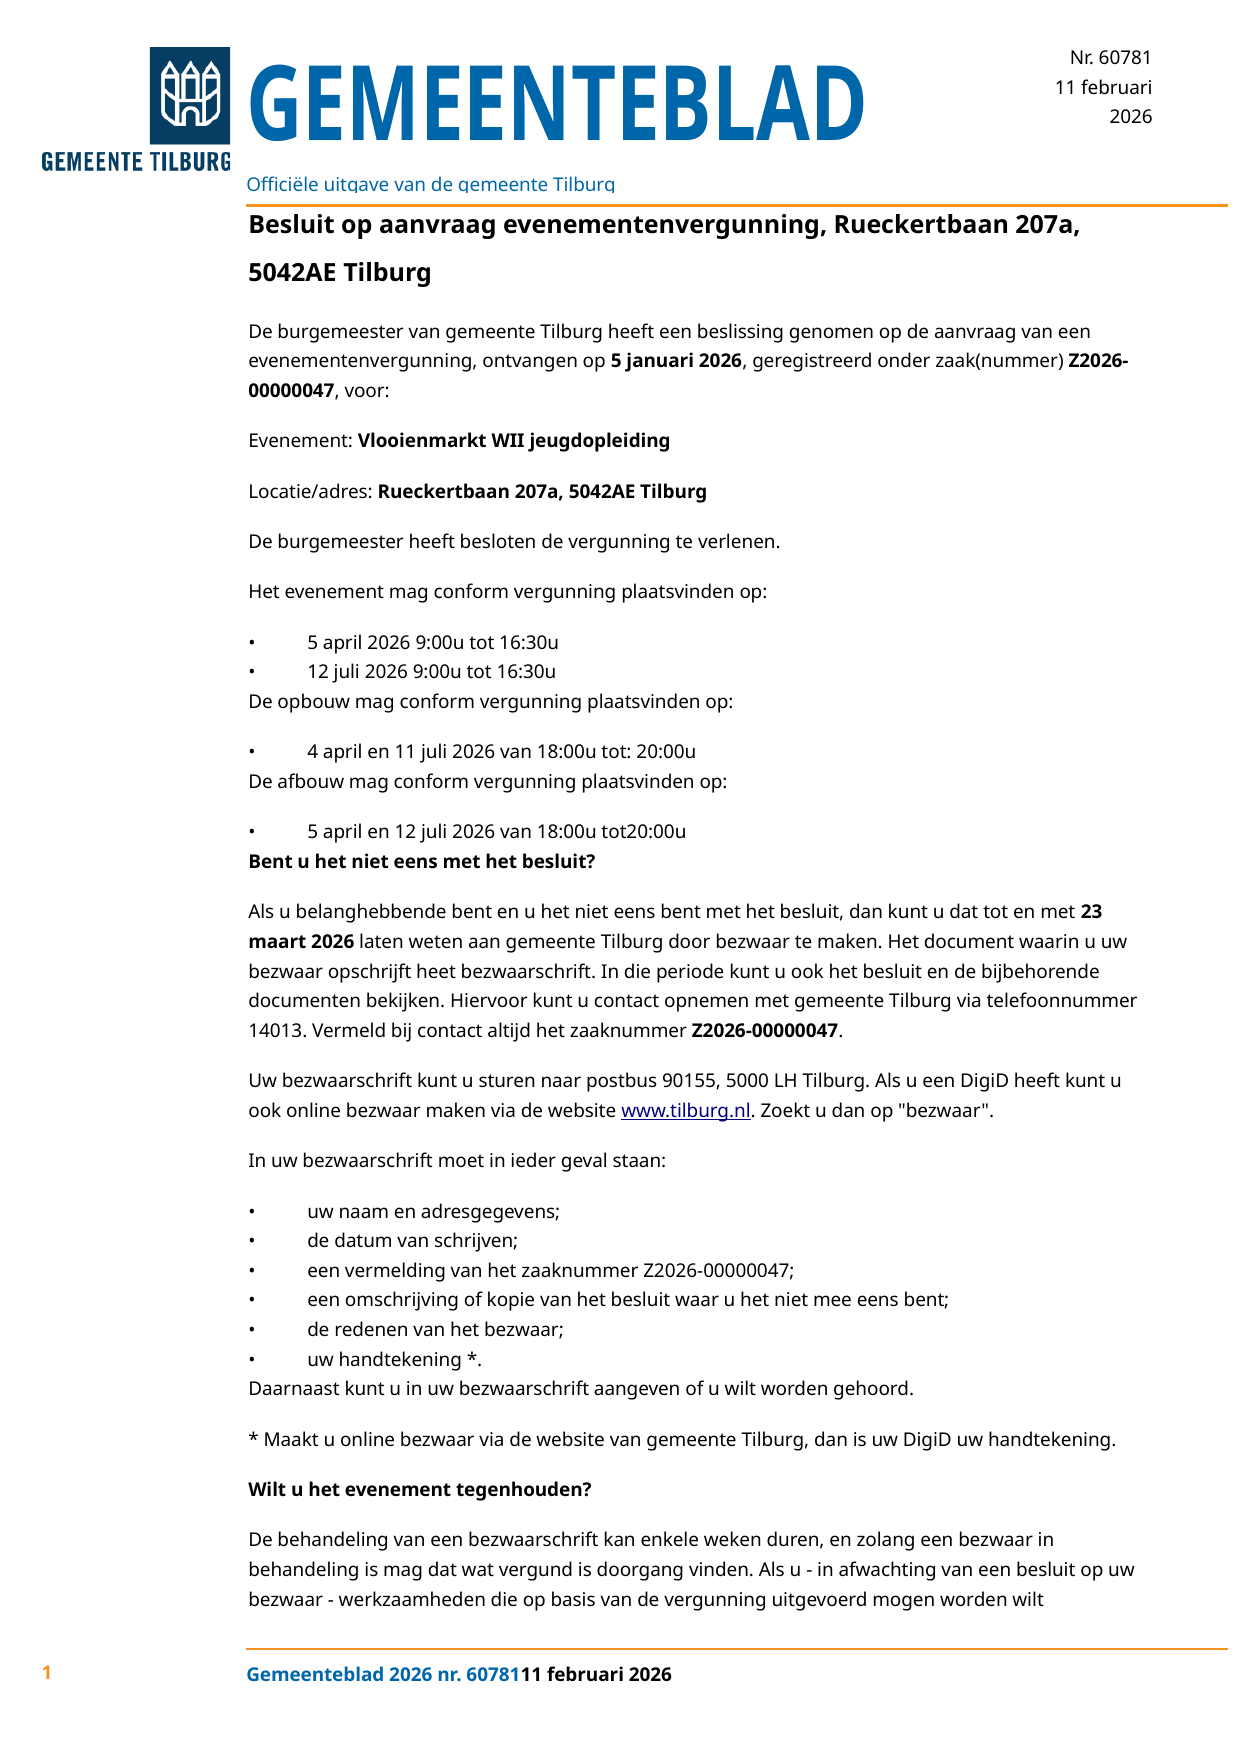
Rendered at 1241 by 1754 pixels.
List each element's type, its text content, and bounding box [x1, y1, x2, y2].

text Wilt u het evenement tegenhouden? [248, 1476, 1152, 1502]
list een omschrijving of kopie van het besluit waar u het niet mee eens bent; [248, 1287, 1152, 1312]
text De afbouw mag conform vergunning plaatsvinden op: [248, 768, 1152, 794]
list een vermelding van het zaaknummer Z2026-00000047; [248, 1257, 1152, 1283]
text Besluit op aanvraag evenementenvergunning, Rueckertbaan 207a, 5042AE Tilburg [248, 207, 1152, 288]
list de datum van schrijven; [248, 1227, 1152, 1253]
text * Maakt u online bezwaar via de website van gemeente Tilburg, dan is uw DigiD uw handtekening. [248, 1426, 1152, 1452]
text Evenement: Vlooienmarkt WII jeugdopleiding [248, 427, 1152, 453]
picture [41, 47, 231, 172]
list 5 april 2026 9:00u tot 16:30u [248, 629, 1152, 655]
text In uw bezwaarschrift moet in ieder geval staan: [248, 1147, 1152, 1173]
list uw handtekening *. [248, 1346, 1152, 1372]
text Uw bezwaarschrift kunt u sturen naar postbus 90155, 5000 LH Tilburg. Als u een DigiD heeft kunt u ook online bezwaar maken via de website www.tilburg.nl. Zoekt u dan op "bezwaar". [248, 1067, 1152, 1123]
text Locatie/adres: Rueckertbaan 207a, 5042AE Tilburg [248, 478, 1152, 504]
text De behandeling van een bezwaarschrift kan enkele weken duren, en zolang een bezwaar in behandeling is mag dat wat vergund is doorgang vinden. Als u - in afwachting van een besluit op uw bezwaar - werkzaamheden die op basis van de vergunning uitgevoerd mogen worden wilt [248, 1527, 1152, 1612]
list 4 april en 11 juli 2026 van 18:00u tot: 20:00u [248, 739, 1152, 764]
list 12 juli 2026 9:00u tot 16:30u [248, 659, 1152, 684]
list 5 april en 12 juli 2026 van 18:00u tot20:00u [248, 819, 1152, 844]
text Daarnaast kunt u in uw bezwaarschrift aangeven of u wilt worden gehoord. [248, 1375, 1152, 1401]
list uw naam en adresgegevens; [248, 1198, 1152, 1224]
text De burgemeester heeft besloten de vergunning te verlenen. [248, 528, 1152, 554]
text Als u belanghebbende bent en u het niet eens bent met het besluit, dan kunt u dat tot en met 23 maart 2026 laten weten aan gemeente Tilburg door bezwaar te maken. Het document waarin u uw bezwaar opschrijft heet bezwaarschrift. In die periode kunt u ook het besluit en de bijbehorende documenten bekijken. Hiervoor kunt u contact opnemen met gemeente Tilburg via telefoonnummer 14013. Vermeld bij contact altijd het zaaknummer Z2026-00000047. [248, 899, 1152, 1043]
list de redenen van het bezwaar; [248, 1316, 1152, 1342]
text Het evenement mag conform vergunning plaatsvinden op: [248, 579, 1152, 604]
text De burgemeester van gemeente Tilburg heeft een beslissing genomen op de aanvraag van een evenementenvergunning, ontvangen op 5 januari 2026, geregistreerd onder zaak(nummer) Z2026-00000047, voor: [248, 318, 1152, 403]
text Bent u het niet eens met het besluit? [248, 848, 1152, 874]
text De opbouw mag conform vergunning plaatsvinden op: [248, 688, 1152, 714]
